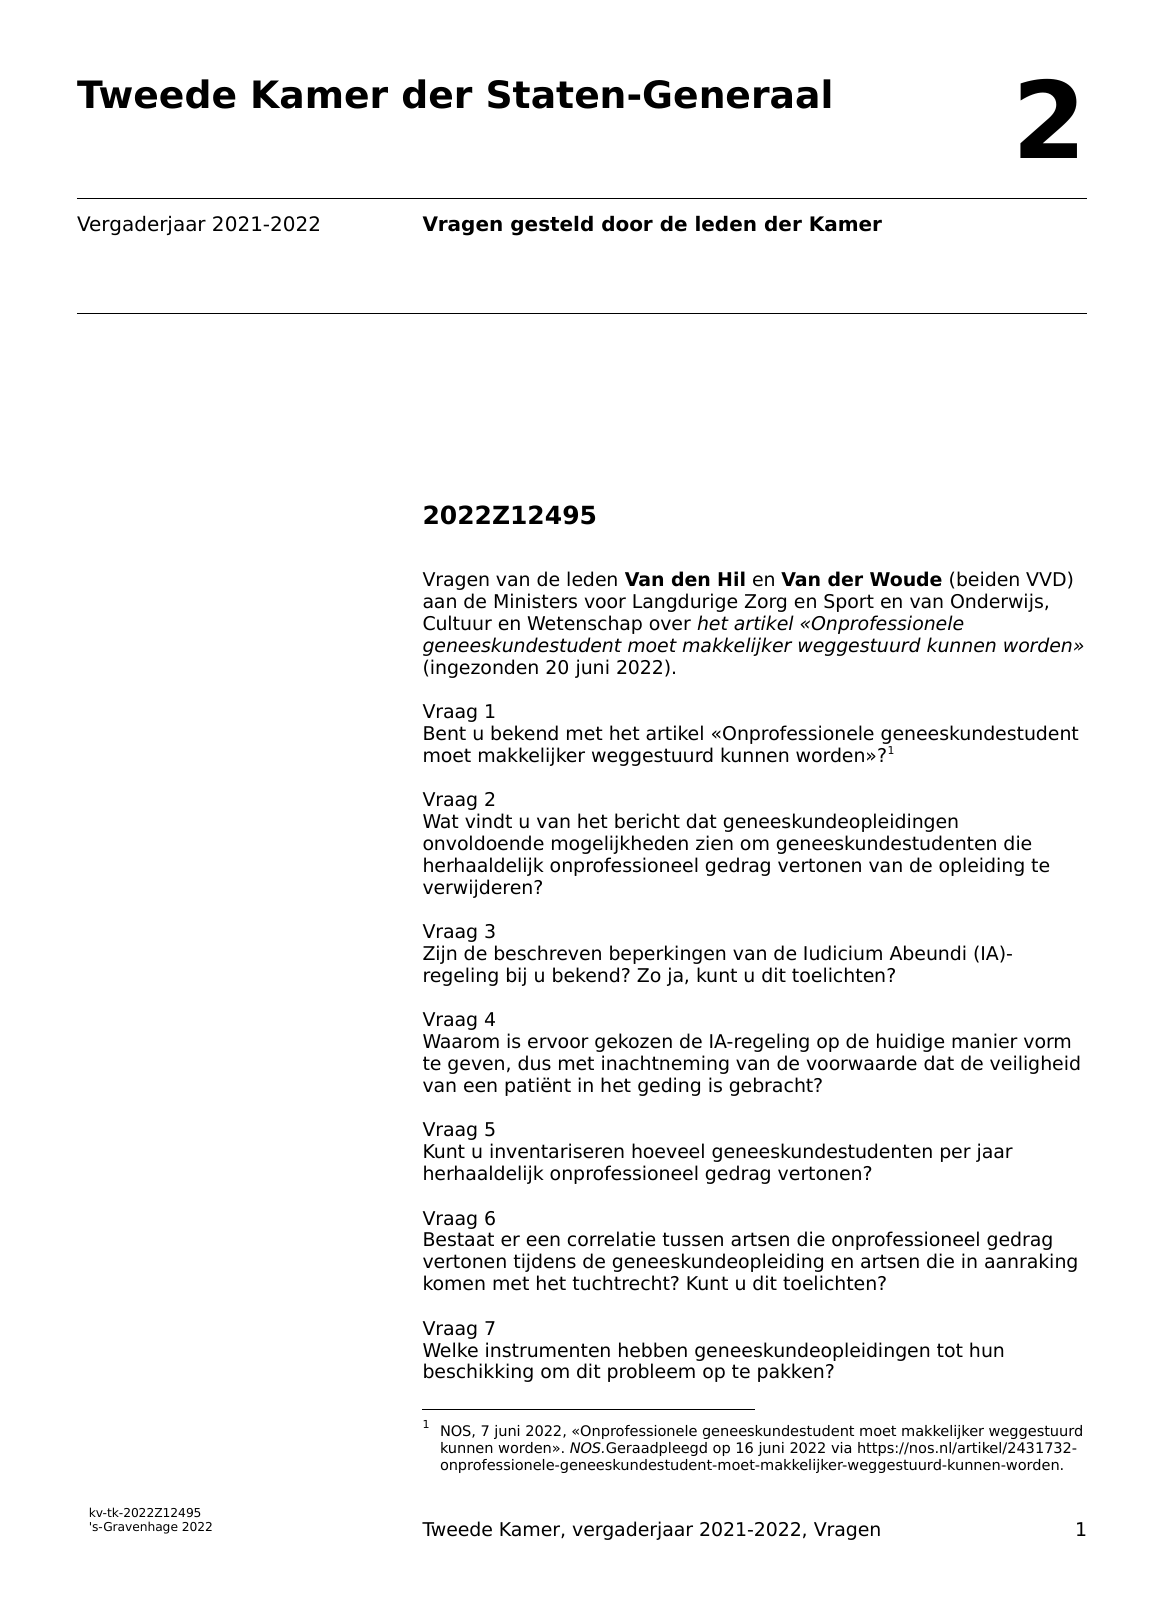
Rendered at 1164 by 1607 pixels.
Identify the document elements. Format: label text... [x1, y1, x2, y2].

text Waarom is ervoor gekozen de IA-regeling op de huidige manier vorm te geven, dus met inachtneming van de voorwaarde dat de veiligheid van een patiënt in het geding is gebracht? [422, 1031, 1087, 1097]
text Vraag 1 [422, 701, 1087, 723]
text Vragen van de leden Van den Hil en Van der Woude (beiden VVD) aan de Ministers voor Langdurige Zorg en Sport en van Onderwijs, Cultuur en Wetenschap over het artikel «Onprofessionele geneeskundestudent moet makkelijker weggestuurd kunnen worden» (ingezonden 20 juni 2022). [422, 569, 1087, 679]
table_header 2 [886, 59, 1087, 198]
text Kunt u inventariseren hoeveel geneeskundestudenten per jaar herhaaldelijk onprofessioneel gedrag vertonen? [422, 1141, 1087, 1185]
table_header Tweede Kamer der Staten-Generaal [77, 59, 886, 198]
text NOS, 7 juni 2022, «Onprofessionele geneeskundestudent moet makkelijker weggestuurd kunnen worden». NOS.Geraadpleegd op 16 juni 2022 via https://nos.nl/artikel/2431732-onprofessionele-geneeskundestudent-moet-makkelijker-weggestuurd-kunnen-worden. [422, 1418, 1087, 1474]
table_cell Vergaderjaar 2021-2022 [77, 199, 422, 313]
text kv-tk-2022Z12495 [88, 1506, 323, 1520]
text Zijn de beschreven beperkingen van de Iudicium Abeundi (IA)-regeling bij u bekend? Zo ja, kunt u dit toelichten? [422, 943, 1087, 987]
text Welke instrumenten hebben geneeskundeopleidingen tot hun beschikking om dit probleem op te pakken? [422, 1339, 1087, 1383]
text Bestaat er een correlatie tussen artsen die onprofessioneel gedrag vertonen tijdens de geneeskundeopleiding en artsen die in aanraking komen met het tuchtrecht? Kunt u dit toelichten? [422, 1229, 1087, 1295]
text Vraag 4 [422, 1009, 1087, 1031]
text Vraag 5 [422, 1119, 1087, 1141]
text Vraag 3 [422, 921, 1087, 943]
text 's-Gravenhage 2022 [88, 1520, 323, 1534]
text Vraag 2 [422, 789, 1087, 811]
text 2022Z12495 [422, 501, 1087, 531]
text Vraag 6 [422, 1207, 1087, 1229]
text Wat vindt u van het bericht dat geneeskundeopleidingen onvoldoende mogelijkheden zien om geneeskundestudenten die herhaaldelijk onprofessioneel gedrag vertonen van de opleiding te verwijderen? [422, 811, 1087, 899]
text Vraag 7 [422, 1317, 1087, 1339]
text Bent u bekend met het artikel «Onprofessionele geneeskundestudent moet makkelijker weggestuurd kunnen worden»? [422, 723, 1087, 767]
table_cell Vragen gesteld door de leden der Kamer [422, 199, 1087, 313]
